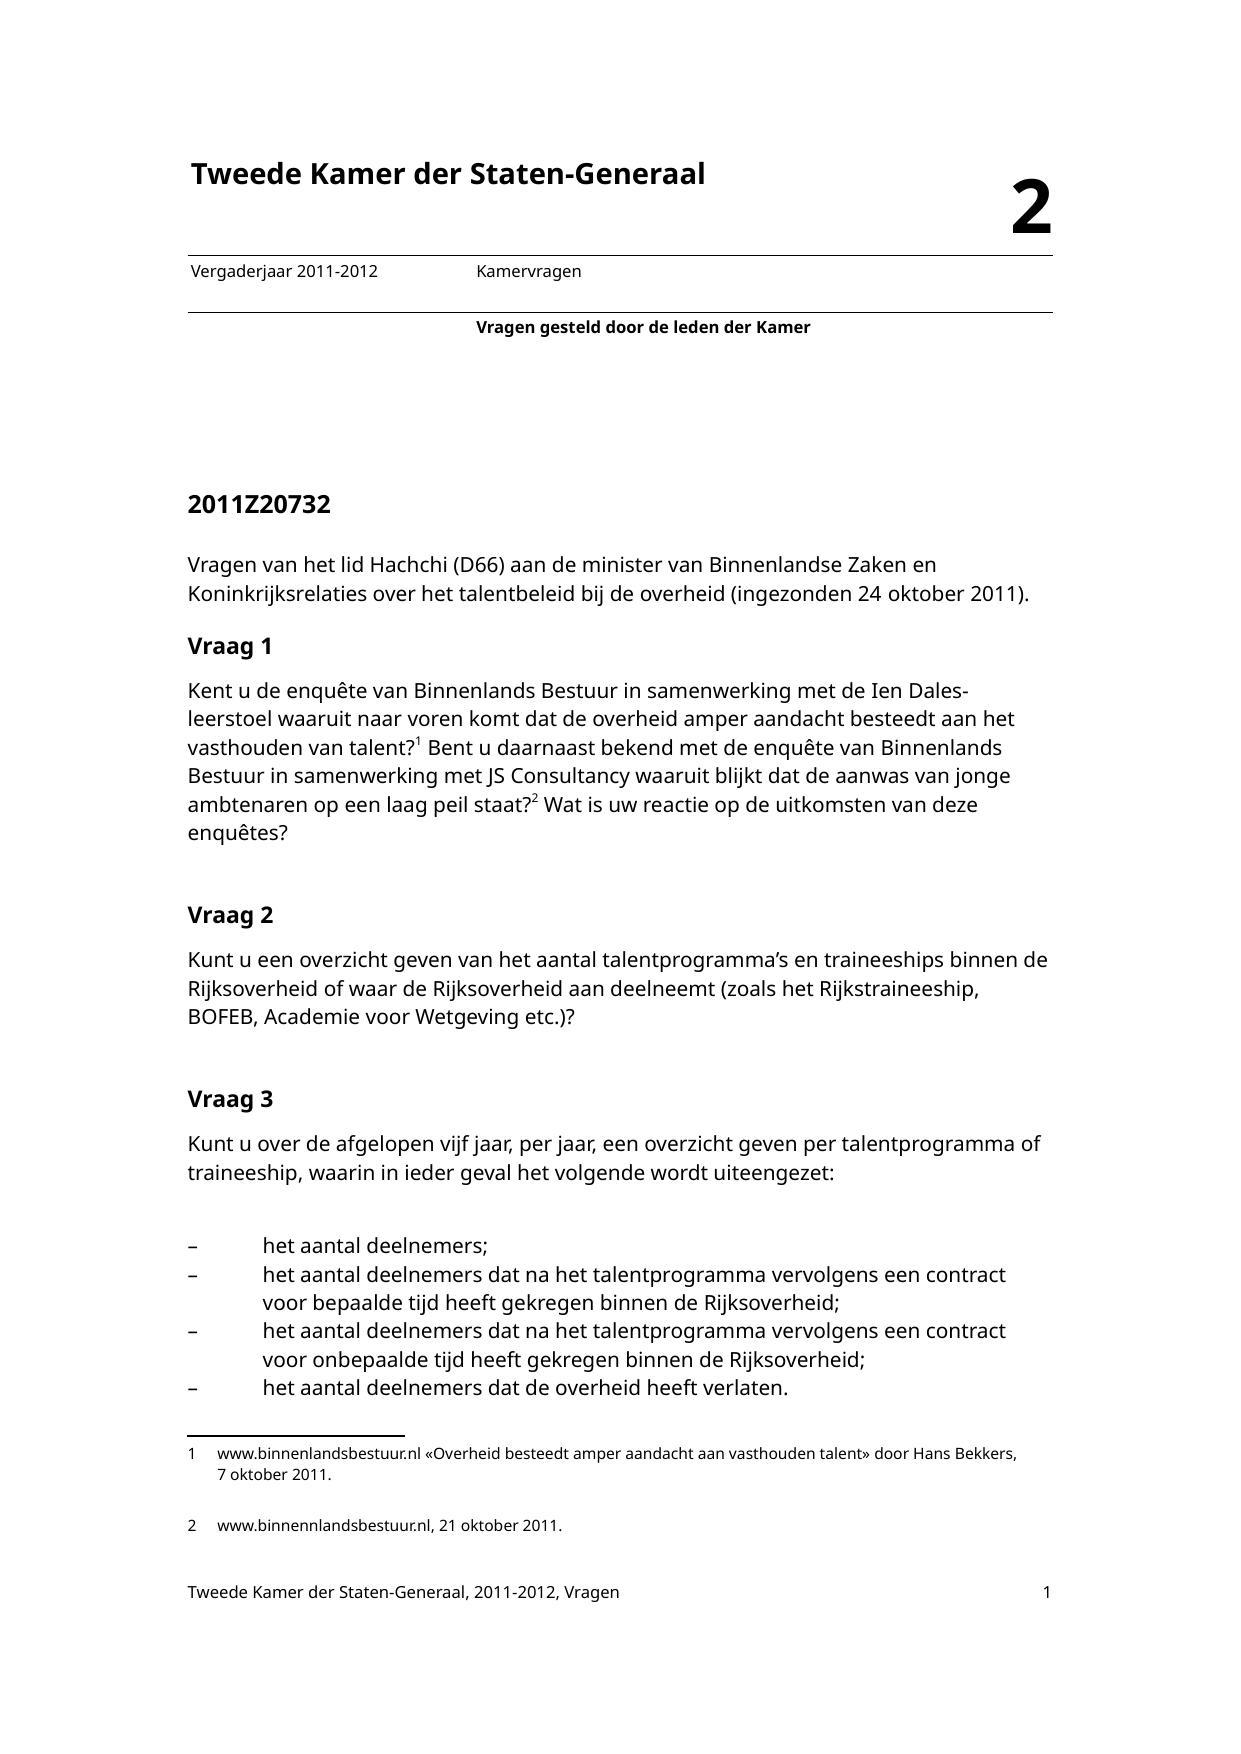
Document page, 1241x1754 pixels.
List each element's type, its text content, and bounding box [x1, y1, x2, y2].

text Kent u de enquête van Binnenlands Bestuur in samenwerking met de Ien Dales-leerstoel waaruit naar voren komt dat de overheid amper aandacht besteedt aan het vasthouden van talent? Bent u daarnaast bekend met de enquête van Binnenlands Bestuur in samenwerking met JS Consultancy waaruit blijkt dat de aanwas van jonge ambtenaren op een laag peil staat? Wat is uw reactie op de uitkomsten van deze enquêtes? [187, 676, 1053, 847]
list het aantal deelnemers; [187, 1231, 1053, 1260]
list het aantal deelnemers dat na het talentprogramma vervolgens een contract voor bepaalde tijd heeft gekregen binnen de Rijksoverheid; [187, 1260, 1053, 1317]
text Kunt u een overzicht geven van het aantal talentprogramma’s en traineeships binnen de Rijksoverheid of waar de Rijksoverheid aan deelneemt (zoals het Rijkstraineeship, BOFEB, Academie voor Wetgeving etc.)? [187, 945, 1053, 1031]
text www.binnenlandsbestuur.nl «Overheid besteedt amper aandacht aan vasthouden talent» door Hans Bekkers, 7 oktober 2011. [187, 1421, 1053, 1478]
table_cell Vragen gesteld door de leden der Kamer [473, 313, 1053, 339]
table_cell [188, 313, 473, 339]
table_cell Vergaderjaar 2011-2012 [188, 256, 473, 312]
list het aantal deelnemers dat de overheid heeft verlaten. [187, 1373, 1053, 1402]
table_header 2 [880, 150, 1053, 255]
subtitle Vraag 2 [187, 899, 1053, 930]
list het aantal deelnemers dat na het talentprogramma vervolgens een contract voor onbepaalde tijd heeft gekregen binnen de Rijksoverheid; [187, 1317, 1053, 1373]
table_header Tweede Kamer der Staten-Generaal [188, 150, 879, 255]
subtitle Vraag 1 [187, 630, 1053, 661]
table_cell Kamervragen [473, 256, 1053, 312]
text Kunt u over de afgelopen vijf jaar, per jaar, een overzicht geven per talentprogramma of traineeship, waarin in ieder geval het volgende wordt uiteengezet: [187, 1129, 1053, 1186]
text 2011Z20732 [187, 487, 1053, 521]
subtitle Vraag 3 [187, 1083, 1053, 1114]
text Vragen van het lid Hachchi (D66) aan de minister van Binnenlandse Zaken en Koninkrijksrelaties over het talentbeleid bij de overheid (ingezonden 24 oktober 2011). [187, 550, 1053, 607]
text www.binnennlandsbestuur.nl, 21 oktober 2011. [187, 1508, 1053, 1536]
